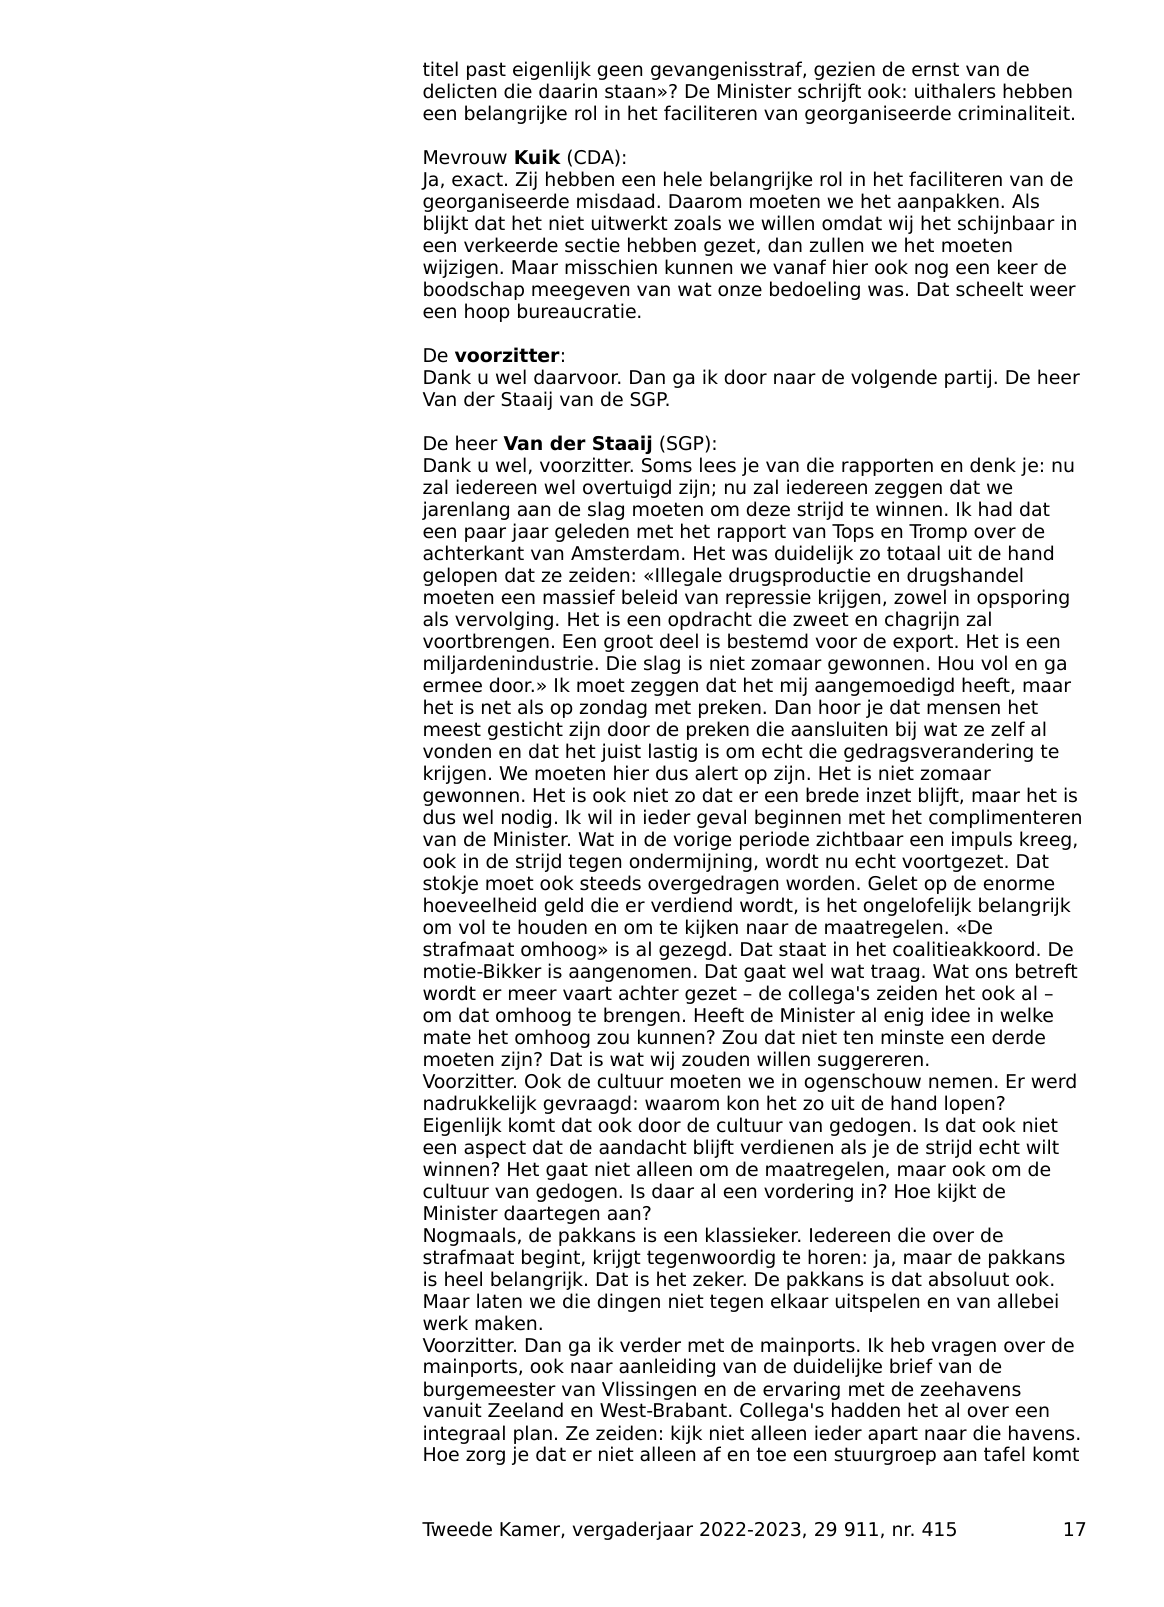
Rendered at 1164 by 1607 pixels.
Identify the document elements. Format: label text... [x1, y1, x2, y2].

text Voorzitter. Dan ga ik verder met de mainports. Ik heb vragen over de mainports, ook naar aanleiding van de duidelijke brief van de burgemeester van Vlissingen en de ervaring met de zeehavens vanuit Zeeland en West-Brabant. Collega's hadden het al over een integraal plan. Ze zeiden: kijk niet alleen ieder apart naar die havens. Hoe zorg je dat er niet alleen af en toe een stuurgroep aan tafel komt [422, 1334, 1087, 1466]
text Nogmaals, de pakkans is een klassieker. Iedereen die over de strafmaat begint, krijgt tegenwoordig te horen: ja, maar de pakkans is heel belangrijk. Dat is het zeker. De pakkans is dat absoluut ook. Maar laten we die dingen niet tegen elkaar uitspelen en van allebei werk maken. [422, 1224, 1087, 1334]
text Dank u wel daarvoor. Dan ga ik door naar de volgende partij. De heer Van der Staaij van de SGP. [422, 367, 1087, 411]
text Mevrouw Kuik (CDA): [422, 147, 1087, 169]
text Dank u wel, voorzitter. Soms lees je van die rapporten en denk je: nu zal iedereen wel overtuigd zijn; nu zal iedereen zeggen dat we jarenlang aan de slag moeten om deze strijd te winnen. Ik had dat een paar jaar geleden met het rapport van Tops en Tromp over de achterkant van Amsterdam. Het was duidelijk zo totaal uit de hand gelopen dat ze zeiden: «Illegale drugsproductie en drugshandel moeten een massief beleid van repressie krijgen, zowel in opsporing als vervolging. Het is een opdracht die zweet en chagrijn zal voortbrengen. Een groot deel is bestemd voor de export. Het is een miljardenindustrie. Die slag is niet zomaar gewonnen. Hou vol en ga ermee door.» Ik moet zeggen dat het mij aangemoedigd heeft, maar het is net als op zondag met preken. Dan hoor je dat mensen het meest gesticht zijn door de preken die aansluiten bij wat ze zelf al vonden en dat het juist lastig is om echt die gedragsverandering te krijgen. We moeten hier dus alert op zijn. Het is niet zomaar gewonnen. Het is ook niet zo dat er een brede inzet blijft, maar het is dus wel nodig. Ik wil in ieder geval beginnen met het complimenteren van de Minister. Wat in de vorige periode zichtbaar een impuls kreeg, ook in de strijd tegen ondermijning, wordt nu echt voortgezet. Dat stokje moet ook steeds overgedragen worden. Gelet op de enorme hoeveelheid geld die er verdiend wordt, is het ongelofelijk belangrijk om vol te houden en om te kijken naar de maatregelen. «De strafmaat omhoog» is al gezegd. Dat staat in het coalitieakkoord. De motie-Bikker is aangenomen. Dat gaat wel wat traag. Wat ons betreft wordt er meer vaart achter gezet – de collega's zeiden het ook al – om dat omhoog te brengen. Heeft de Minister al enig idee in welke mate het omhoog zou kunnen? Zou dat niet ten minste een derde moeten zijn? Dat is wat wij zouden willen suggereren. [422, 455, 1087, 1071]
text De heer Van der Staaij (SGP): [422, 433, 1087, 455]
text Voorzitter. Ook de cultuur moeten we in ogenschouw nemen. Er werd nadrukkelijk gevraagd: waarom kon het zo uit de hand lopen? Eigenlijk komt dat ook door de cultuur van gedogen. Is dat ook niet een aspect dat de aandacht blijft verdienen als je de strijd echt wilt winnen? Het gaat niet alleen om de maatregelen, maar ook om de cultuur van gedogen. Is daar al een vordering in? Hoe kijkt de Minister daartegen aan? [422, 1071, 1087, 1224]
text Ja, exact. Zij hebben een hele belangrijke rol in het faciliteren van de georganiseerde misdaad. Daarom moeten we het aanpakken. Als blijkt dat het niet uitwerkt zoals we willen omdat wij het schijnbaar in een verkeerde sectie hebben gezet, dan zullen we het moeten wijzigen. Maar misschien kunnen we vanaf hier ook nog een keer de boodschap meegeven van wat onze bedoeling was. Dat scheelt weer een hoop bureaucratie. [422, 169, 1087, 323]
text De voorzitter: [422, 345, 1087, 367]
text titel past eigenlijk geen gevangenisstraf, gezien de ernst van de delicten die daarin staan»? De Minister schrijft ook: uithalers hebben een belangrijke rol in het faciliteren van georganiseerde criminaliteit. [422, 59, 1087, 125]
